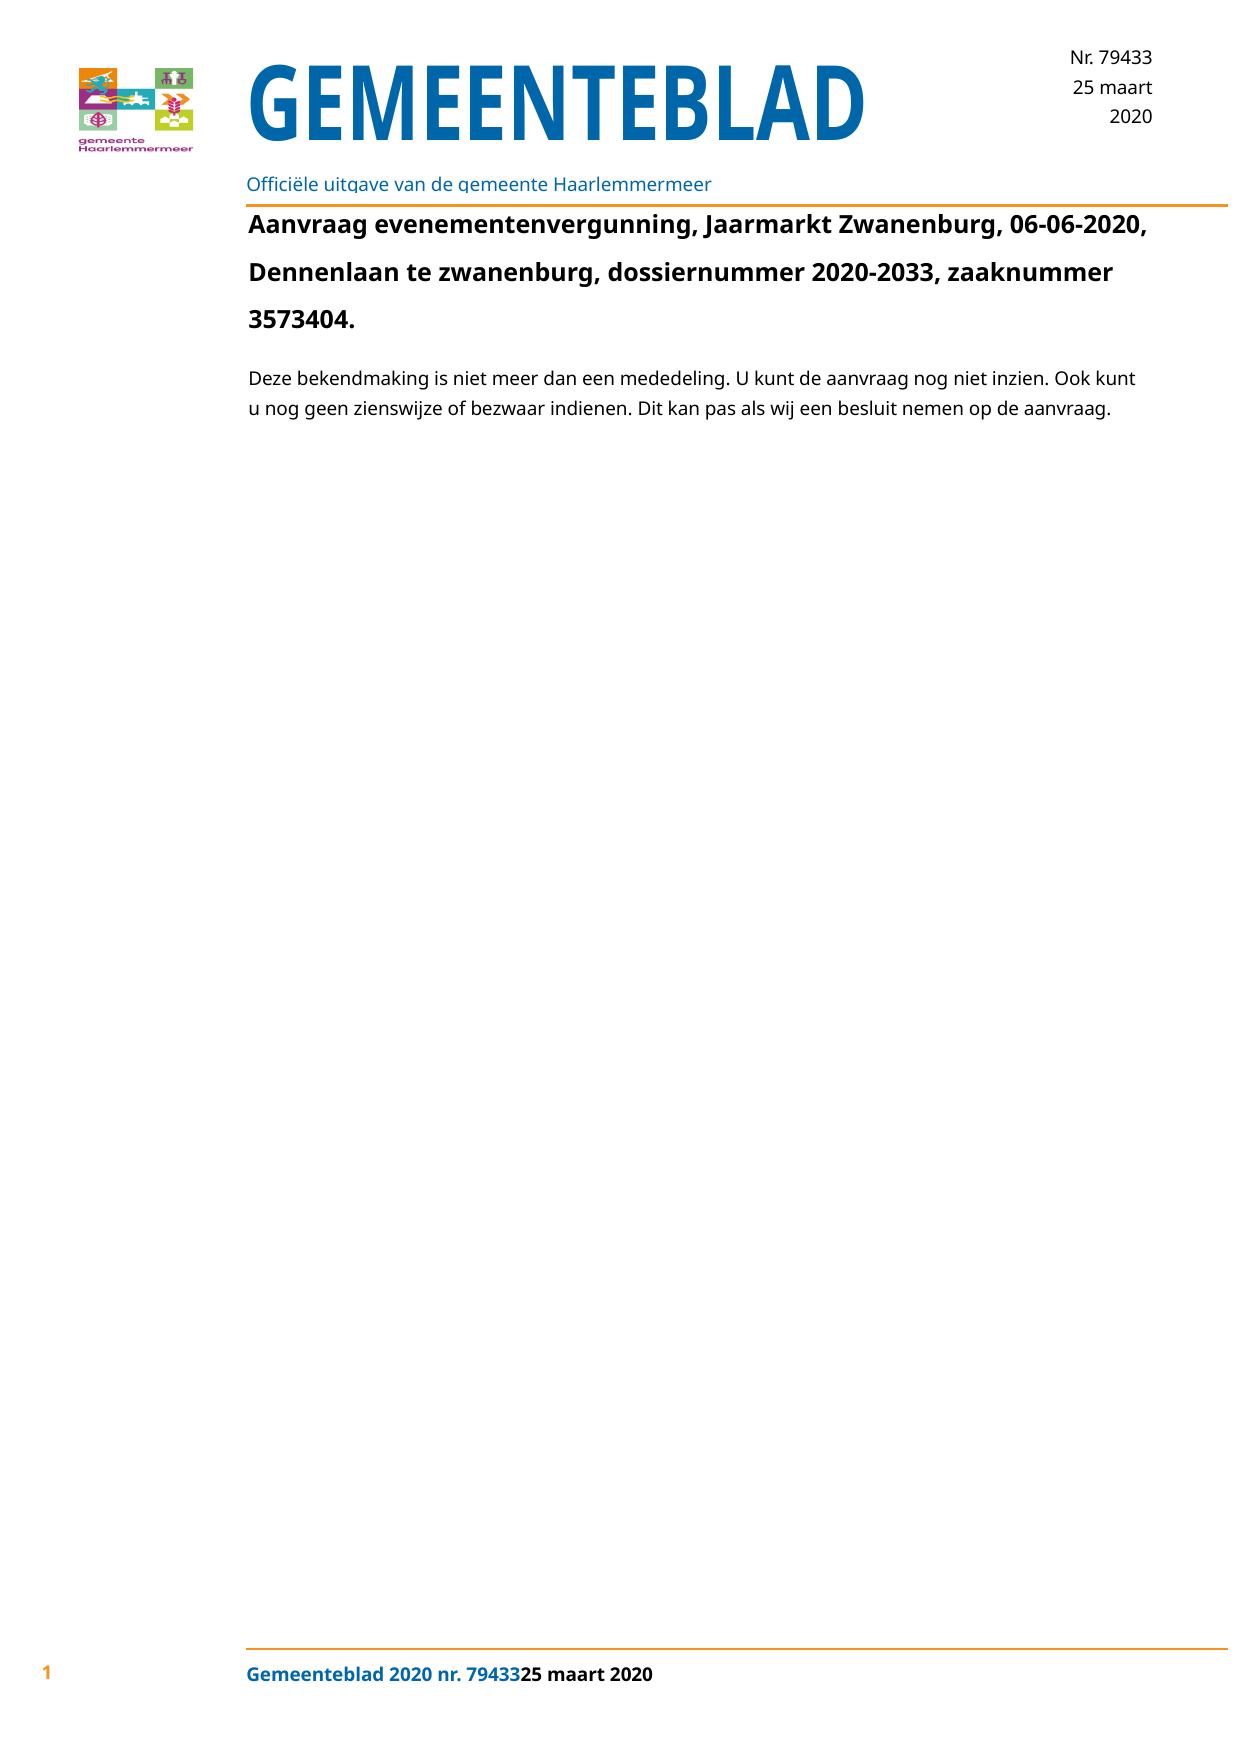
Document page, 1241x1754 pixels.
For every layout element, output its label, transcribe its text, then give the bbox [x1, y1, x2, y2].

text Aanvraag evenementenvergunning, Jaarmarkt Zwanenburg, 06-06-2020, Dennenlaan te zwanenburg, dossiernummer 2020-2033, zaaknummer 3573404. [248, 207, 1152, 336]
picture [41, 47, 231, 172]
text Deze bekendmaking is niet meer dan een mededeling. U kunt de aanvraag nog niet inzien. Ook kunt u nog geen zienswijze of bezwaar indienen. Dit kan pas als wij een besluit nemen op de aanvraag. [248, 366, 1152, 421]
